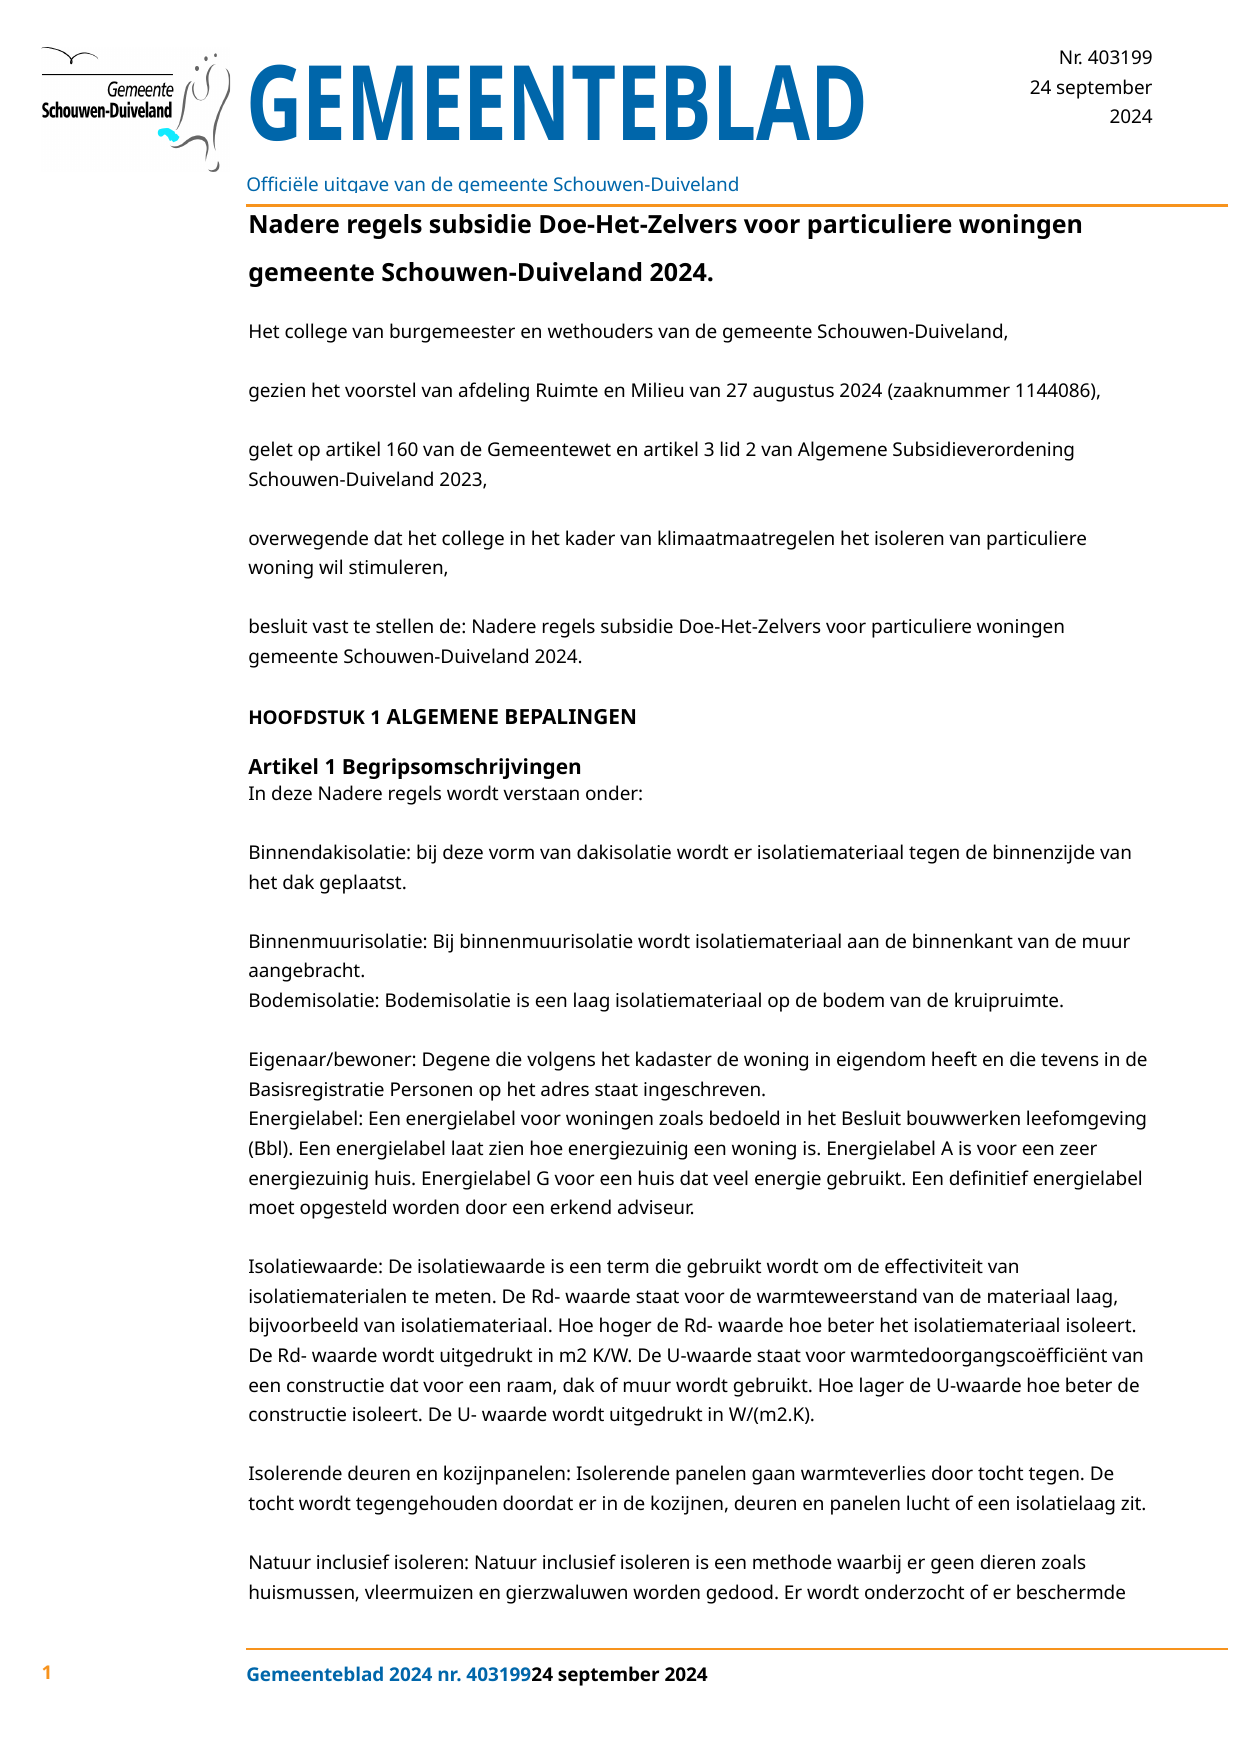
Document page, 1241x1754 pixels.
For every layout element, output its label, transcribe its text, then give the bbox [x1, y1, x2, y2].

text Binnendakisolatie: bij deze vorm van dakisolatie wordt er isolatiemateriaal tegen de binnenzijde van het dak geplaatst. [248, 839, 1152, 895]
text Bodemisolatie: Bodemisolatie is een laag isolatiemateriaal op de bodem van de kruipruimte. [248, 987, 1152, 1013]
text overwegende dat het college in het kader van klimaatmaatregelen het isoleren van particuliere woning wil stimuleren, [248, 525, 1152, 580]
text gezien het voorstel van afdeling Ruimte en Milieu van 27 augustus 2024 (zaaknummer 1144086), [248, 377, 1152, 403]
text Isolatiewaarde: De isolatiewaarde is een term die gebruikt wordt om de effectiviteit van isolatiematerialen te meten. De Rd- waarde staat voor de warmteweerstand van de materiaal laag, bijvoorbeeld van isolatiemateriaal. Hoe hoger de Rd- waarde hoe beter het isolatiemateriaal isoleert. De Rd- waarde wordt uitgedrukt in m2 K/W. De U-waarde staat voor warmtedoorgangscoëfficiënt van een constructie dat voor een raam, dak of muur wordt gebruikt. Hoe lager de U-waarde hoe beter de constructie isoleert. De U- waarde wordt uitgedrukt in W/(m2.K). [248, 1253, 1152, 1427]
text Isolerende deuren en kozijnpanelen: Isolerende panelen gaan warmteverlies door tocht tegen. De tocht wordt tegengehouden doordat er in de kozijnen, deuren en panelen lucht of een isolatielaag zit. [248, 1461, 1152, 1516]
text besluit vast te stellen de: Nadere regels subsidie Doe-Het-Zelvers voor particuliere woningen gemeente Schouwen-Duiveland 2024. [248, 614, 1152, 669]
text Binnenmuurisolatie: Bij binnenmuurisolatie wordt isolatiemateriaal aan de binnenkant van de muur aangebracht. [248, 928, 1152, 983]
text Natuur inclusief isoleren: Natuur inclusief isoleren is een methode waarbij er geen dieren zoals huismussen, vleermuizen en gierzwaluwen worden gedood. Er wordt onderzocht of er beschermde [248, 1549, 1152, 1605]
text Eigenaar/bewoner: Degene die volgens het kadaster de woning in eigendom heeft en die tevens in de Basisregistratie Personen op het adres staat ingeschreven. [248, 1046, 1152, 1102]
text In deze Nadere regels wordt verstaan onder: [248, 780, 1152, 806]
text Artikel 1 Begripsomschrijvingen [248, 752, 1152, 780]
picture [41, 47, 231, 172]
text Nadere regels subsidie Doe-Het-Zelvers voor particuliere woningen gemeente Schouwen-Duiveland 2024. [248, 207, 1152, 288]
text Het college van burgemeester en wethouders van de gemeente Schouwen-Duiveland, [248, 318, 1152, 344]
text Energielabel: Een energielabel voor woningen zoals bedoeld in het Besluit bouwwerken leefomgeving (Bbl). Een energielabel laat zien hoe energiezuinig een woning is. Energielabel A is voor een zeer energiezuinig huis. Energielabel G voor een huis dat veel energie gebruikt. Een definitief energielabel moet opgesteld worden door een erkend adviseur. [248, 1106, 1152, 1220]
text HOOFDSTUK 1 ALGEMENE BEPALINGEN [248, 702, 1152, 731]
text gelet op artikel 160 van de Gemeentewet en artikel 3 lid 2 van Algemene Subsidieverordening Schouwen-Duiveland 2023, [248, 436, 1152, 492]
